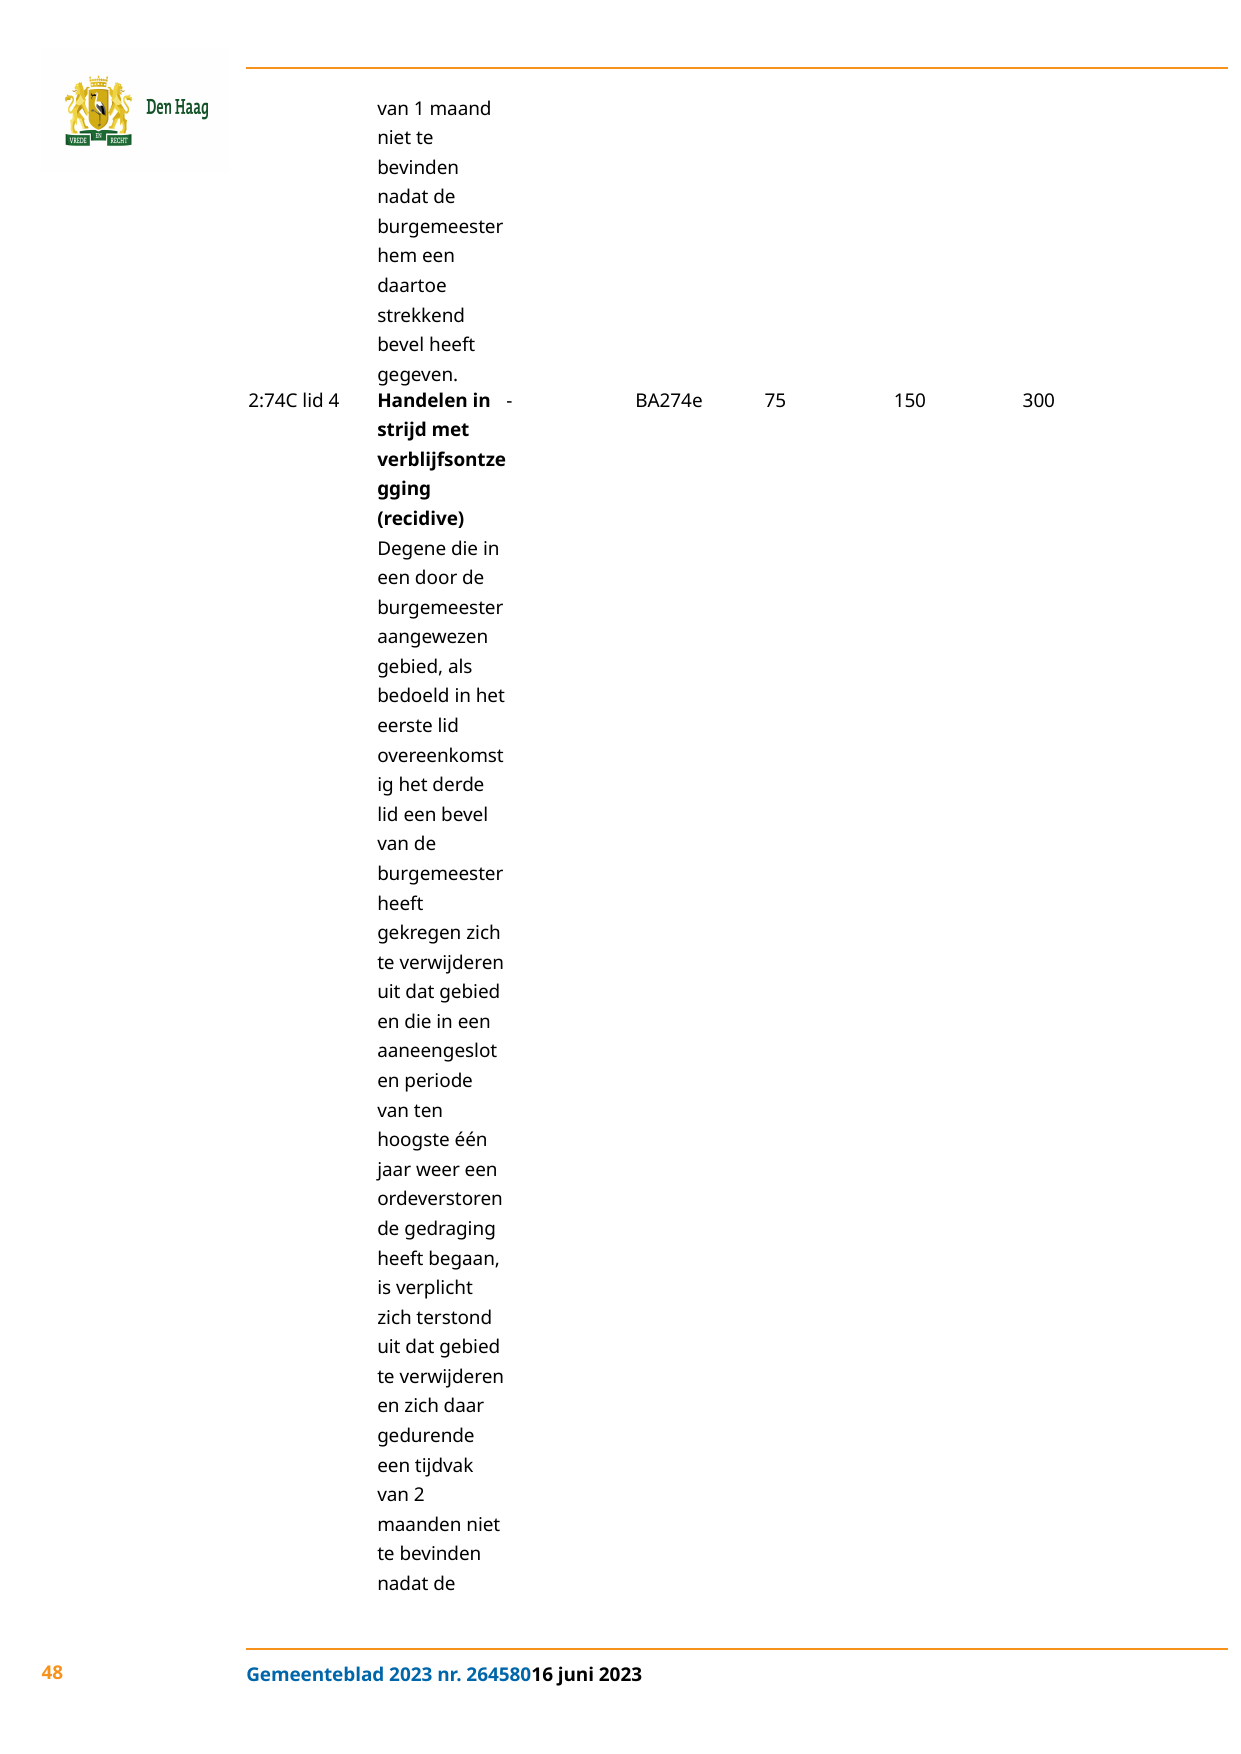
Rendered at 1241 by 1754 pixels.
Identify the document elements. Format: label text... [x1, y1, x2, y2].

table_cell [635, 95, 764, 387]
table_cell [1023, 95, 1152, 387]
table_cell - [506, 95, 635, 387]
picture [41, 47, 231, 172]
table_cell 300 [1023, 387, 1152, 1596]
table_cell [248, 95, 377, 387]
table_cell 2:74C lid 4 [248, 387, 377, 1596]
table_cell 150 [894, 387, 1022, 1596]
table_cell [764, 95, 893, 387]
table_cell - [506, 387, 635, 1596]
table_cell 75 [764, 387, 893, 1596]
table_cell van 1 maand niet te bevinden nadat de burgemeester hem een daartoe strekkend bevel heeft gegeven. [377, 95, 506, 387]
table_cell BA274e [635, 387, 764, 1596]
table_cell [894, 95, 1022, 387]
table_cell Handelen in strijd met verblijfsontzegging (recidive) Degene die in een door de burgemeester aangewezen gebied, als bedoeld in het eerste lid overeenkomstig het derde lid een bevel van de burgemeester heeft gekregen zich te verwijderen uit dat gebied en die in een aaneengesloten periode van ten hoogste één jaar weer een ordeverstorende gedraging heeft begaan, is verplicht zich terstond uit dat gebied te verwijderen en zich daar gedurende een tijdvak van 2 maanden niet te bevinden nadat de [377, 387, 506, 1596]
